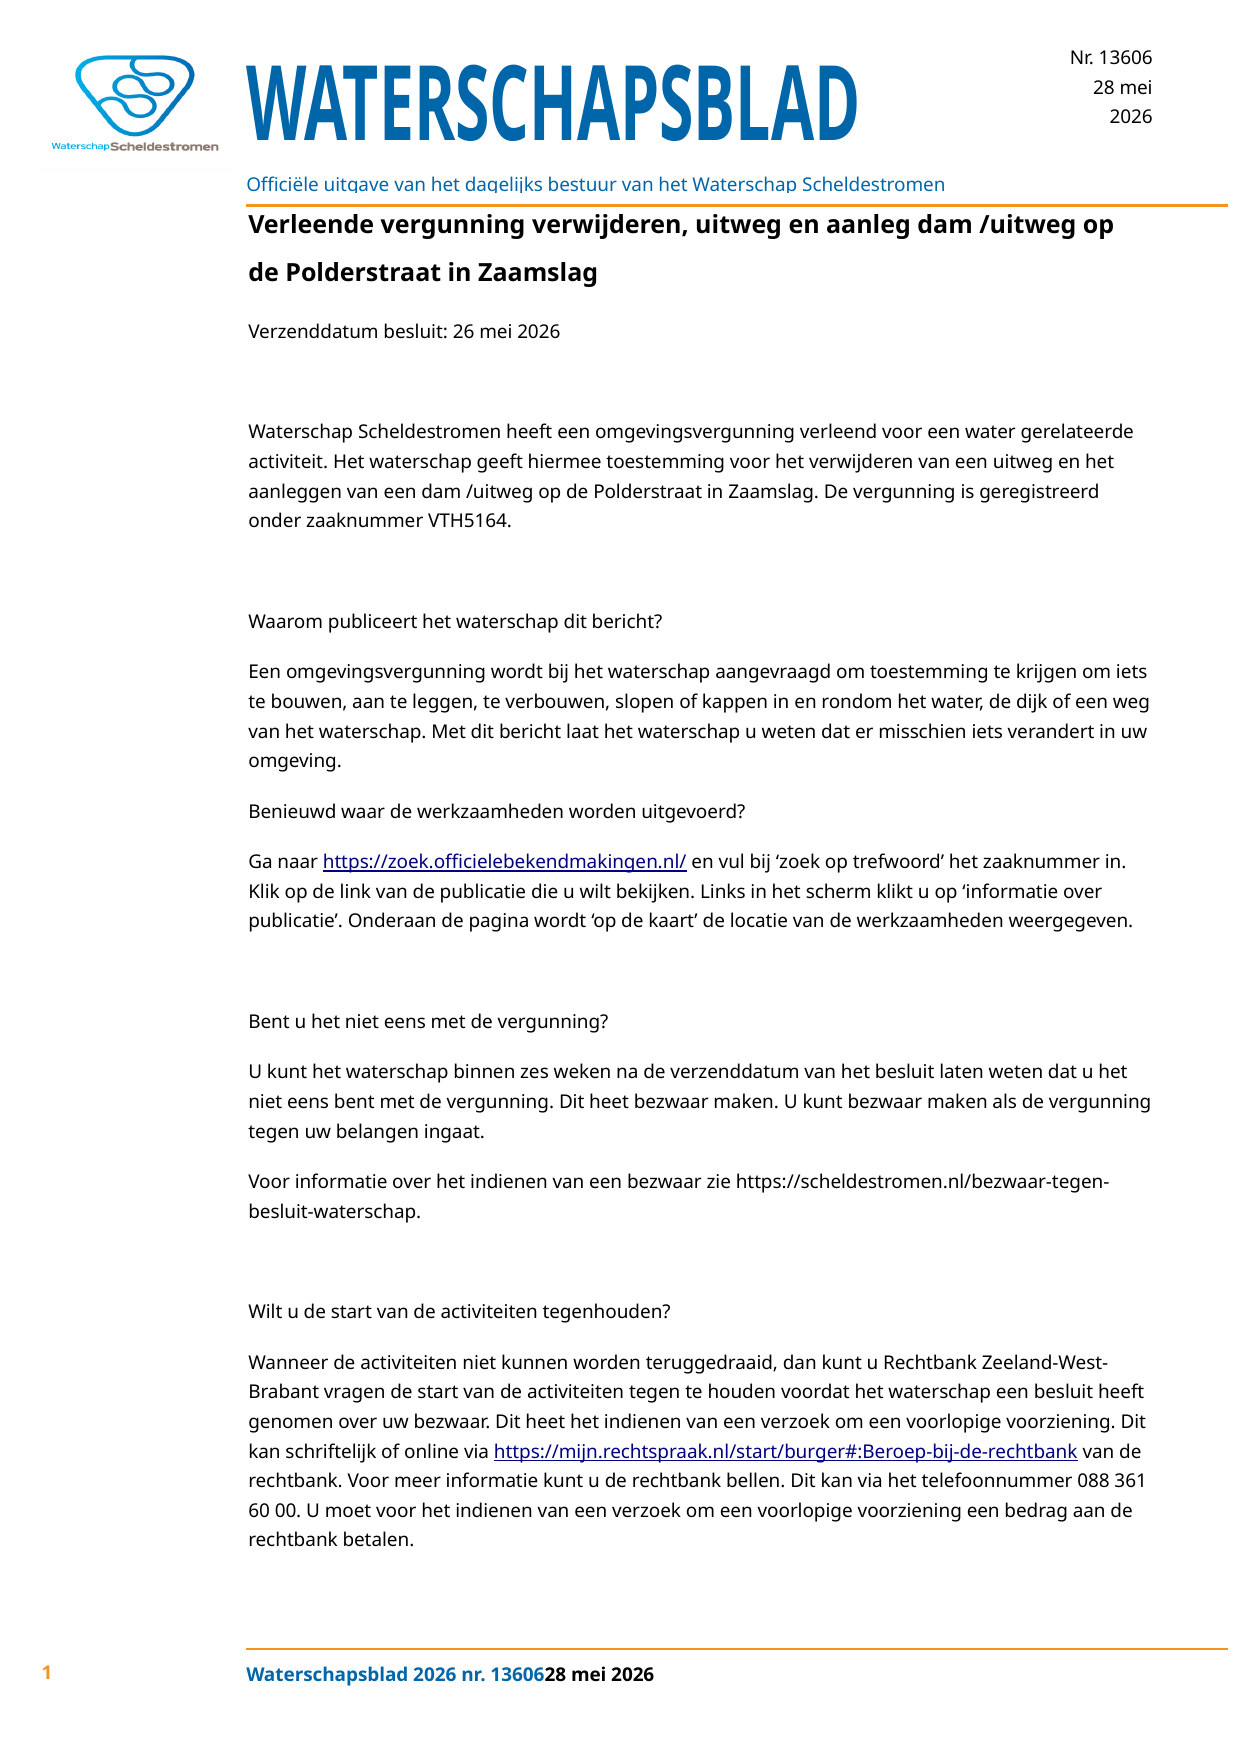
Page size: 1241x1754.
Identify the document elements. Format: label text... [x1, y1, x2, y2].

picture [41, 47, 231, 172]
text Waarom publiceert het waterschap dit bericht? [248, 608, 1152, 634]
text Een omgevingsvergunning wordt bij het waterschap aangevraagd om toestemming te krijgen om iets te bouwen, aan te leggen, te verbouwen, slopen of kappen in en rondom het water, de dijk of een weg van het waterschap. Met dit bericht laat het waterschap u weten dat er misschien iets verandert in uw omgeving. [248, 659, 1152, 773]
text Waterschap Scheldestromen heeft een omgevingsvergunning verleend voor een water gerelateerde activiteit. Het waterschap geeft hiermee toestemming voor het verwijderen van een uitweg en het aanleggen van een dam /uitweg op de Polderstraat in Zaamslag. De vergunning is geregistreerd onder zaaknummer VTH5164. [248, 419, 1152, 533]
text Verleende vergunning verwijderen, uitweg en aanleg dam /uitweg op de Polderstraat in Zaamslag [248, 207, 1152, 288]
text Verzenddatum besluit: 26 mei 2026 [248, 318, 1152, 344]
text Bent u het niet eens met de vergunning? [248, 1008, 1152, 1034]
text Voor informatie over het indienen van een bezwaar zie https://scheldestromen.nl/bezwaar-tegen-besluit-waterschap. [248, 1168, 1152, 1224]
text U kunt het waterschap binnen zes weken na de verzenddatum van het besluit laten weten dat u het niet eens bent met de vergunning. Dit heet bezwaar maken. U kunt bezwaar maken als de vergunning tegen uw belangen ingaat. [248, 1059, 1152, 1144]
text Ga naar https://zoek.officielebekendmakingen.nl/ en vul bij ‘zoek op trefwoord’ het zaaknummer in. Klik op de link van de publicatie die u wilt bekijken. Links in het scherm klikt u op ‘informatie over publicatie’. Onderaan de pagina wordt ‘op de kaart’ de locatie van de werkzaamheden weergegeven. [248, 848, 1152, 933]
text Benieuwd waar de werkzaamheden worden uitgevoerd? [248, 798, 1152, 824]
text Wanneer de activiteiten niet kunnen worden teruggedraaid, dan kunt u Rechtbank Zeeland-West-Brabant vragen de start van de activiteiten tegen te houden voordat het waterschap een besluit heeft genomen over uw bezwaar. Dit heet het indienen van een verzoek om een voorlopige voorziening. Dit kan schriftelijk of online via https://mijn.rechtspraak.nl/start/burger#:Beroep-bij-de-rechtbank van de rechtbank. Voor meer informatie kunt u de rechtbank bellen. Dit kan via het telefoonnummer 088 361 60 00. U moet voor het indienen van een verzoek om een voorlopige voorziening een bedrag aan de rechtbank betalen. [248, 1349, 1152, 1552]
text Wilt u de start van de activiteiten tegenhouden? [248, 1299, 1152, 1324]
